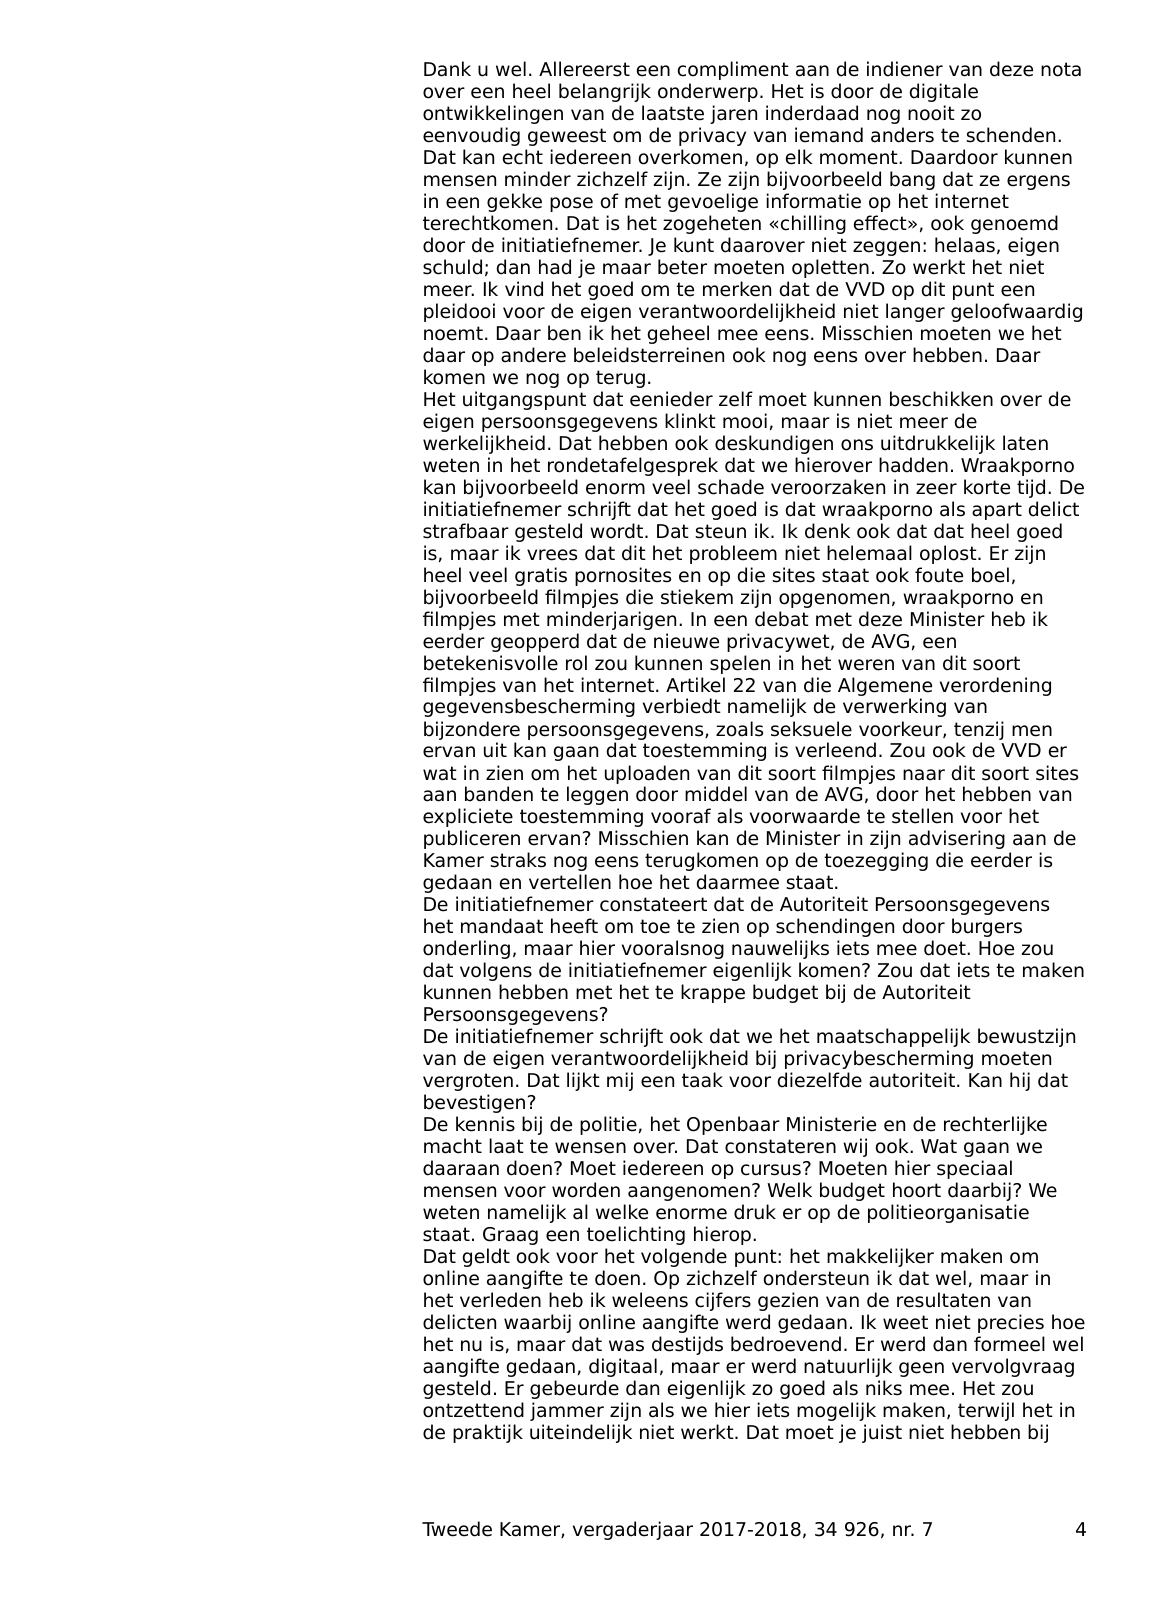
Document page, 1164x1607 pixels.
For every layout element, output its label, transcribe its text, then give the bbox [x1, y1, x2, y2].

text De initiatiefnemer constateert dat de Autoriteit Persoonsgegevens het mandaat heeft om toe te zien op schendingen door burgers onderling, maar hier vooralsnog nauwelijks iets mee doet. Hoe zou dat volgens de initiatiefnemer eigenlijk komen? Zou dat iets te maken kunnen hebben met het te krappe budget bij de Autoriteit Persoonsgegevens? [422, 894, 1087, 1026]
text Het uitgangspunt dat eenieder zelf moet kunnen beschikken over de eigen persoonsgegevens klinkt mooi, maar is niet meer de werkelijkheid. Dat hebben ook deskundigen ons uitdrukkelijk laten weten in het rondetafelgesprek dat we hierover hadden. Wraakporno kan bijvoorbeeld enorm veel schade veroorzaken in zeer korte tijd. De initiatiefnemer schrijft dat het goed is dat wraakporno als apart delict strafbaar gesteld wordt. Dat steun ik. Ik denk ook dat dat heel goed is, maar ik vrees dat dit het probleem niet helemaal oplost. Er zijn heel veel gratis pornosites en op die sites staat ook foute boel, bijvoorbeeld filmpjes die stiekem zijn opgenomen, wraakporno en filmpjes met minderjarigen. In een debat met deze Minister heb ik eerder geopperd dat de nieuwe privacywet, de AVG, een betekenisvolle rol zou kunnen spelen in het weren van dit soort filmpjes van het internet. Artikel 22 van die Algemene verordening gegevensbescherming verbiedt namelijk de verwerking van bijzondere persoonsgegevens, zoals seksuele voorkeur, tenzij men ervan uit kan gaan dat toestemming is verleend. Zou ook de VVD er wat in zien om het uploaden van dit soort filmpjes naar dit soort sites aan banden te leggen door middel van de AVG, door het hebben van expliciete toestemming vooraf als voorwaarde te stellen voor het publiceren ervan? Misschien kan de Minister in zijn advisering aan de Kamer straks nog eens terugkomen op de toezegging die eerder is gedaan en vertellen hoe het daarmee staat. [422, 389, 1087, 894]
text Dat geldt ook voor het volgende punt: het makkelijker maken om online aangifte te doen. Op zichzelf ondersteun ik dat wel, maar in het verleden heb ik weleens cijfers gezien van de resultaten van delicten waarbij online aangifte werd gedaan. Ik weet niet precies hoe het nu is, maar dat was destijds bedroevend. Er werd dan formeel wel aangifte gedaan, digitaal, maar er werd natuurlijk geen vervolgvraag gesteld. Er gebeurde dan eigenlijk zo goed als niks mee. Het zou ontzettend jammer zijn als we hier iets mogelijk maken, terwijl het in de praktijk uiteindelijk niet werkt. Dat moet je juist niet hebben bij [422, 1246, 1087, 1444]
text De kennis bij de politie, het Openbaar Ministerie en de rechterlijke macht laat te wensen over. Dat constateren wij ook. Wat gaan we daaraan doen? Moet iedereen op cursus? Moeten hier speciaal mensen voor worden aangenomen? Welk budget hoort daarbij? We weten namelijk al welke enorme druk er op de politieorganisatie staat. Graag een toelichting hierop. [422, 1114, 1087, 1246]
text Dank u wel. Allereerst een compliment aan de indiener van deze nota over een heel belangrijk onderwerp. Het is door de digitale ontwikkelingen van de laatste jaren inderdaad nog nooit zo eenvoudig geweest om de privacy van iemand anders te schenden. Dat kan echt iedereen overkomen, op elk moment. Daardoor kunnen mensen minder zichzelf zijn. Ze zijn bijvoorbeeld bang dat ze ergens in een gekke pose of met gevoelige informatie op het internet terechtkomen. Dat is het zogeheten «chilling effect», ook genoemd door de initiatiefnemer. Je kunt daarover niet zeggen: helaas, eigen schuld; dan had je maar beter moeten opletten. Zo werkt het niet meer. Ik vind het goed om te merken dat de VVD op dit punt een pleidooi voor de eigen verantwoordelijkheid niet langer geloofwaardig noemt. Daar ben ik het geheel mee eens. Misschien moeten we het daar op andere beleidsterreinen ook nog eens over hebben. Daar komen we nog op terug. [422, 59, 1087, 389]
text De initiatiefnemer schrijft ook dat we het maatschappelijk bewustzijn van de eigen verantwoordelijkheid bij privacybescherming moeten vergroten. Dat lijkt mij een taak voor diezelfde autoriteit. Kan hij dat bevestigen? [422, 1026, 1087, 1114]
